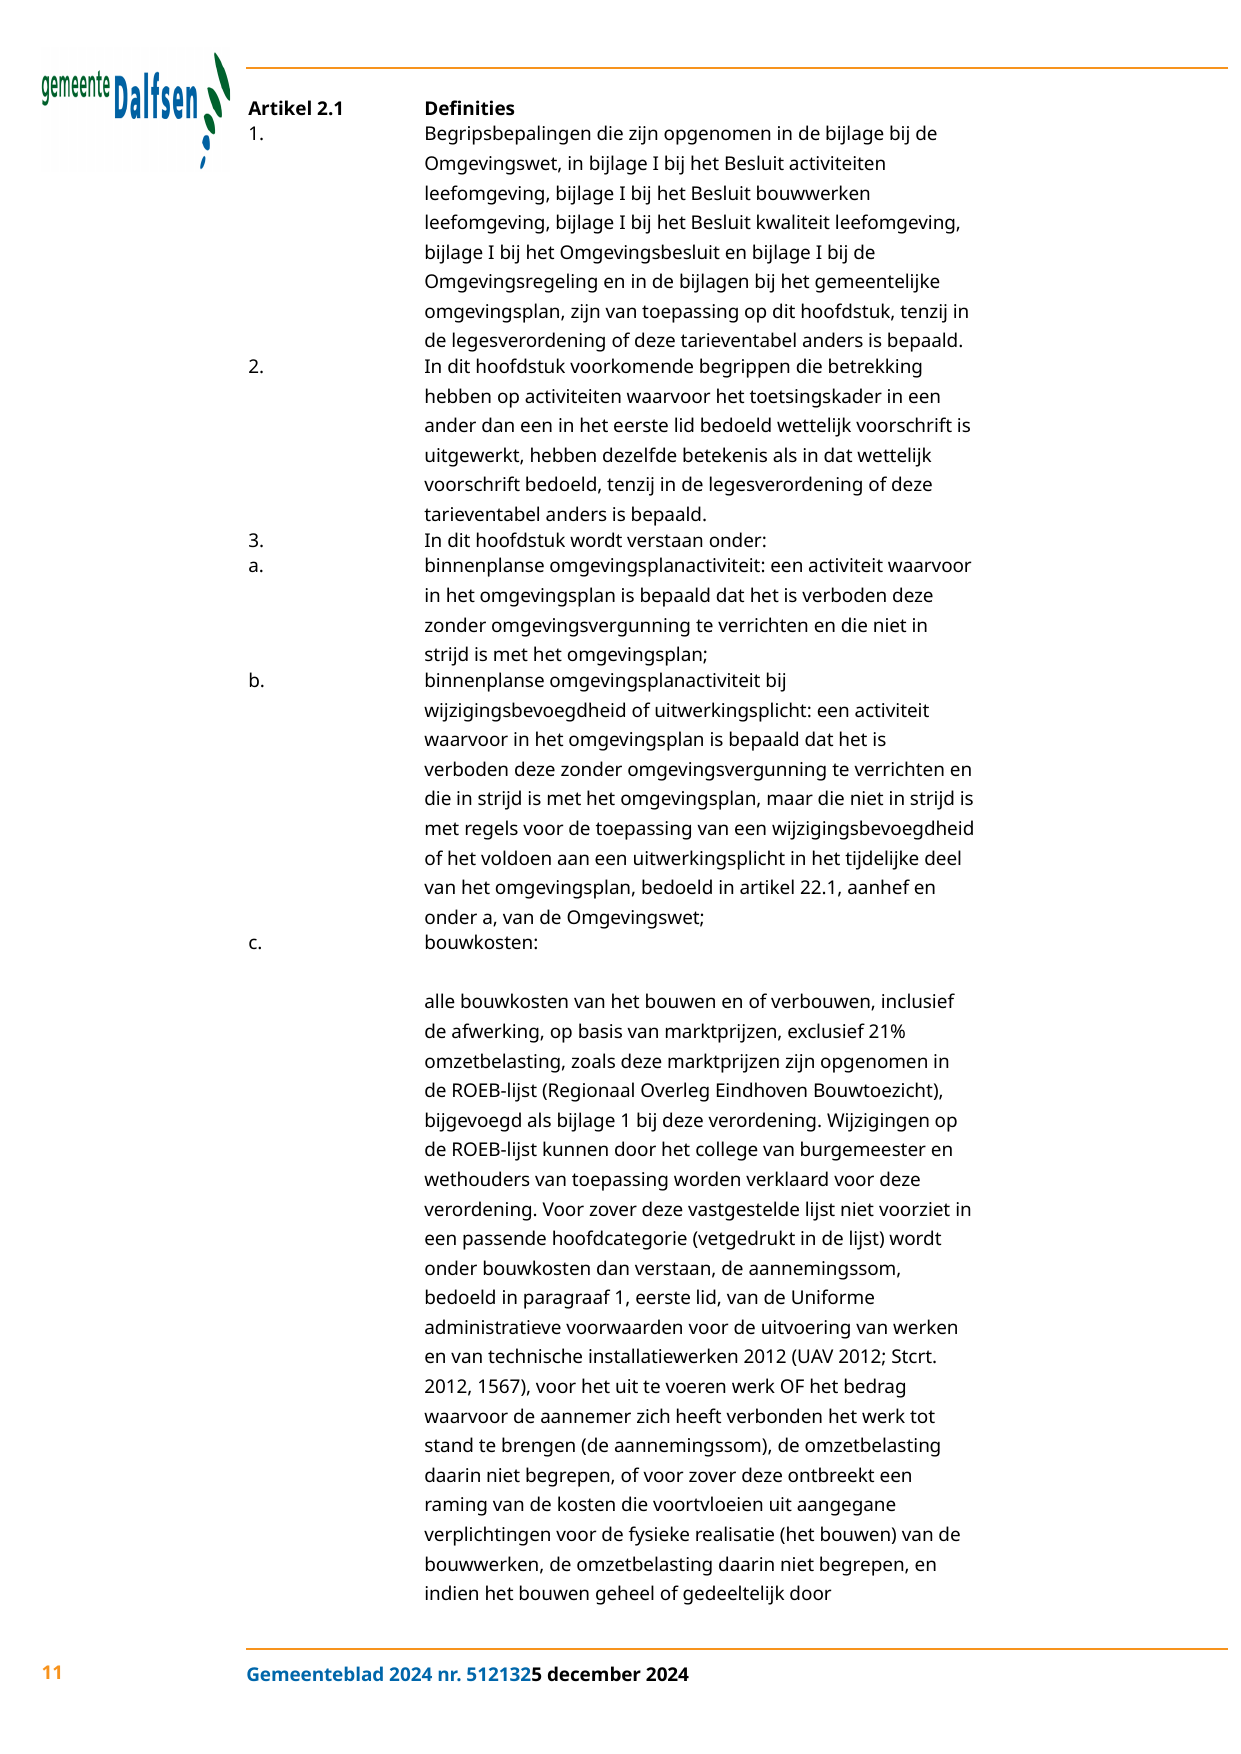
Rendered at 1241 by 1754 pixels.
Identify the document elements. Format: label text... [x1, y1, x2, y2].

table_cell bouwkosten: alle bouwkosten van het bouwen en of verbouwen, inclusief de afwerking, op basis van marktprijzen, exclusief 21% omzetbelasting, zoals deze marktprijzen zijn opgenomen in de ROEB-lijst (Regionaal Overleg Eindhoven Bouwtoezicht), bijgevoegd als bijlage 1 bij deze verordening. Wijzigingen op de ROEB-lijst kunnen door het college van burgemeester en wethouders van toepassing worden verklaard voor deze verordening. Voor zover deze vastgestelde lijst niet voorziet in een passende hoofdcategorie (vetgedrukt in de lijst) wordt onder bouwkosten dan verstaan, de aannemingssom, bedoeld in paragraaf 1, eerste lid, van de Uniforme administratieve voorwaarden voor de uitvoering van werken en van technische installatiewerken 2012 (UAV 2012; Stcrt. 2012, 1567), voor het uit te voeren werk OF het bedrag waarvoor de aannemer zich heeft verbonden het werk tot stand te brengen (de aannemingssom), de omzetbelasting daarin niet begrepen, of voor zover deze ontbreekt een raming van de kosten die voortvloeien uit aangegane verplichtingen voor de fysieke realisatie (het bouwen) van de bouwwerken, de omzetbelasting daarin niet begrepen, en indien het bouwen geheel of gedeeltelijk door [424, 930, 975, 1606]
table_cell In dit hoofdstuk voorkomende begrippen die betrekking hebben op activiteiten waarvoor het toetsingskader in een ander dan een in het eerste lid bedoeld wettelijk voorschrift is uitgewerkt, hebben dezelfde betekenis als in dat wettelijk voorschrift bedoeld, tenzij in de legesverordening of deze tarieventabel anders is bepaald. [424, 353, 975, 527]
table_cell 3. [248, 527, 424, 553]
picture [41, 47, 231, 172]
table_cell [975, 527, 1152, 553]
table_cell [975, 553, 1152, 667]
table_cell 1. [248, 121, 424, 353]
table_cell [975, 121, 1152, 353]
table_cell Definities [424, 95, 975, 121]
table_cell b. [248, 667, 424, 929]
table_cell binnenplanse omgevingsplanactiviteit bij wijzigingsbevoegdheid of uitwerkingsplicht: een activiteit waarvoor in het omgevingsplan is bepaald dat het is verboden deze zonder omgevingsvergunning te verrichten en die in strijd is met het omgevingsplan, maar die niet in strijd is met regels voor de toepassing van een wijzigingsbevoegdheid of het voldoen aan een uitwerkingsplicht in het tijdelijke deel van het omgevingsplan, bedoeld in artikel 22.1, aanhef en onder a, van de Omgevingswet; [424, 667, 975, 929]
table_cell binnenplanse omgevingsplanactiviteit: een activiteit waarvoor in het omgevingsplan is bepaald dat het is verboden deze zonder omgevingsvergunning te verrichten en die niet in strijd is met het omgevingsplan; [424, 553, 975, 667]
table_cell Artikel 2.1 [248, 95, 424, 121]
table_cell In dit hoofdstuk wordt verstaan onder: [424, 527, 975, 553]
table_cell [975, 667, 1152, 929]
table_cell 2. [248, 353, 424, 527]
table_cell [975, 353, 1152, 527]
table_cell [975, 95, 1152, 121]
table_cell c. [248, 930, 424, 1606]
table_cell Begripsbepalingen die zijn opgenomen in de bijlage bij de Omgevingswet, in bijlage I bij het Besluit activiteiten leefomgeving, bijlage I bij het Besluit bouwwerken leefomgeving, bijlage I bij het Besluit kwaliteit leefomgeving, bijlage I bij het Omgevingsbesluit en bijlage I bij de Omgevingsregeling en in de bijlagen bij het gemeentelijke omgevingsplan, zijn van toepassing op dit hoofdstuk, tenzij in de legesverordening of deze tarieventabel anders is bepaald. [424, 121, 975, 353]
table_cell [975, 930, 1152, 1606]
table_cell a. [248, 553, 424, 667]
